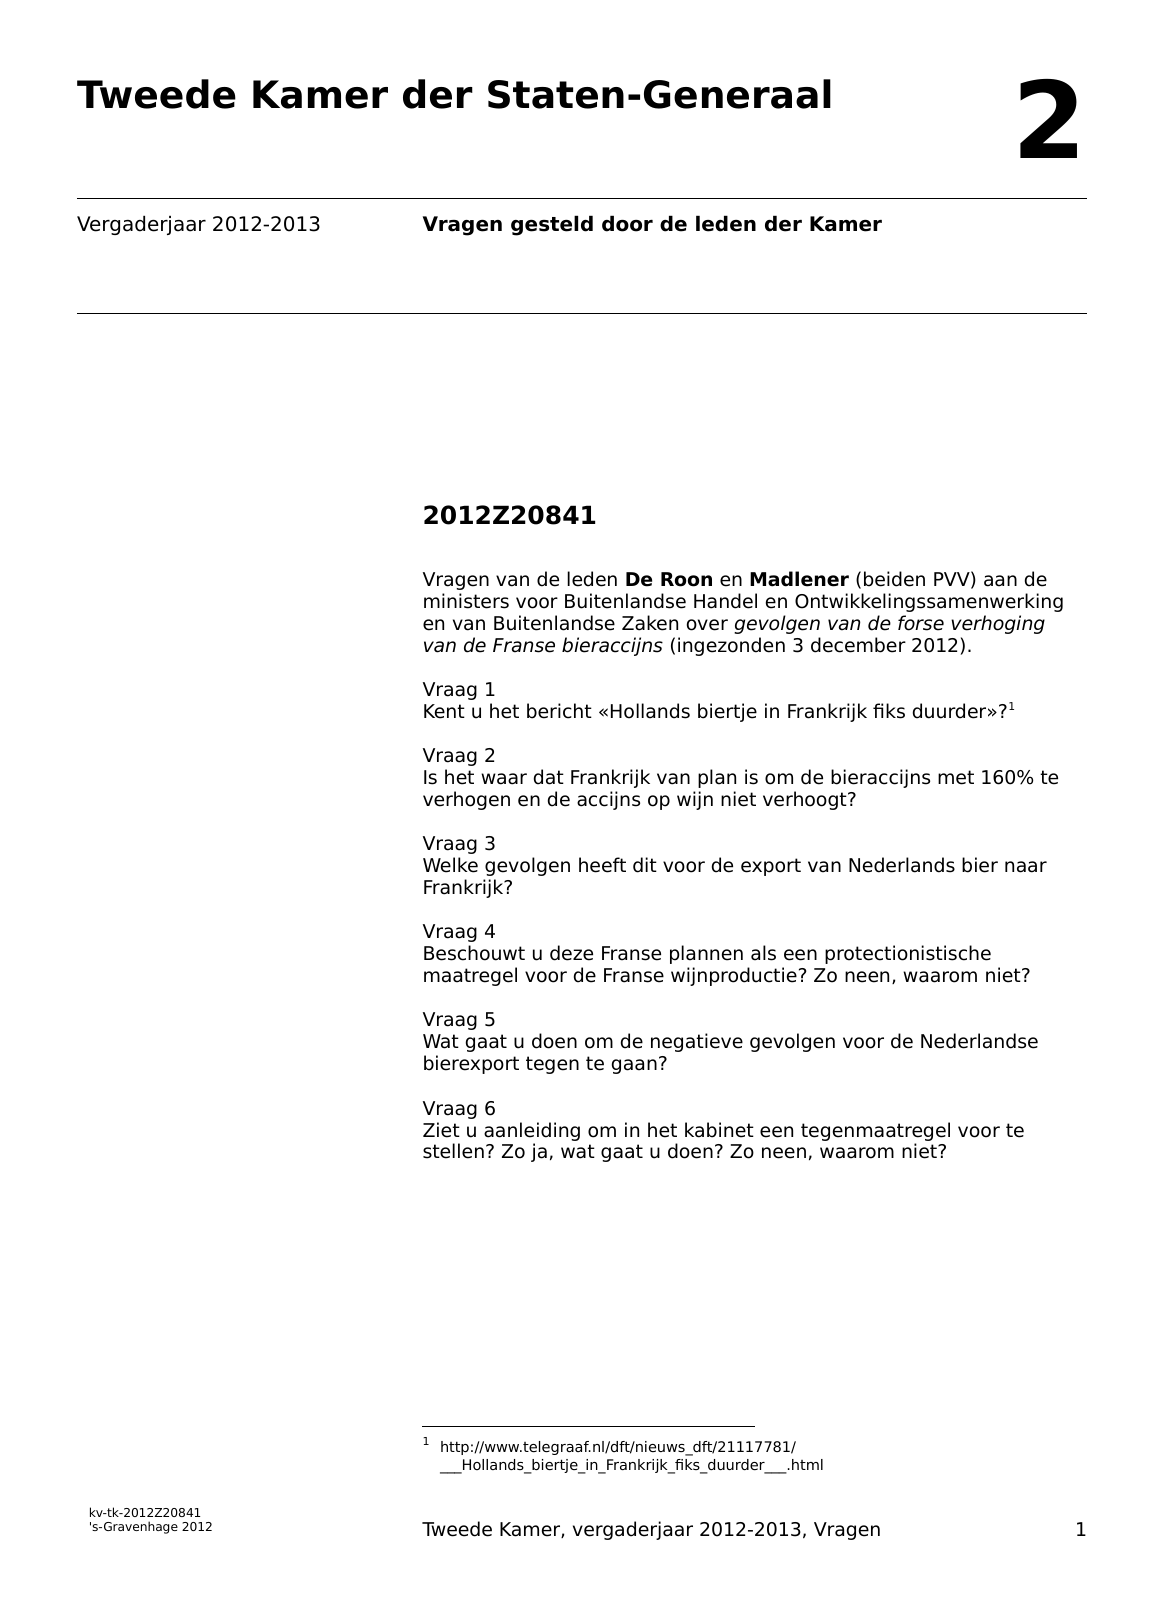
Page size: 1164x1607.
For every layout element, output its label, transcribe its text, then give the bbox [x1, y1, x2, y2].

text Beschouwt u deze Franse plannen als een protectionistische maatregel voor de Franse wijnproductie? Zo neen, waarom niet? [422, 943, 1087, 987]
table_header 2 [886, 59, 1087, 198]
table_header Tweede Kamer der Staten-Generaal [77, 59, 886, 198]
text Welke gevolgen heeft dit voor de export van Nederlands bier naar Frankrijk? [422, 855, 1087, 899]
text Wat gaat u doen om de negatieve gevolgen voor de Nederlandse bierexport tegen te gaan? [422, 1031, 1087, 1075]
text Ziet u aanleiding om in het kabinet een tegenmaatregel voor te stellen? Zo ja, wat gaat u doen? Zo neen, waarom niet? [422, 1119, 1087, 1163]
text Vraag 1 [422, 679, 1087, 701]
text Vraag 4 [422, 921, 1087, 943]
text Vragen van de leden De Roon en Madlener (beiden PVV) aan de ministers voor Buitenlandse Handel en Ontwikkelingssamenwerking en van Buitenlandse Zaken over gevolgen van de forse verhoging van de Franse bieraccijns (ingezonden 3 december 2012). [422, 569, 1087, 657]
text Vraag 3 [422, 833, 1087, 855]
text 's-Gravenhage 2012 [88, 1520, 323, 1534]
table_cell Vragen gesteld door de leden der Kamer [422, 199, 1087, 313]
text Vraag 6 [422, 1097, 1087, 1119]
text http://www.telegraaf.nl/dft/nieuws_dft/21117781/___Hollands_biertje_in_Frankrijk_fiks_duurder___.html [422, 1435, 1087, 1474]
text Is het waar dat Frankrijk van plan is om de bieraccijns met 160% te verhogen en de accijns op wijn niet verhoogt? [422, 767, 1087, 811]
text Vraag 5 [422, 1009, 1087, 1031]
table_cell Vergaderjaar 2012-2013 [77, 199, 422, 313]
text 2012Z20841 [422, 501, 1087, 531]
text Vraag 2 [422, 745, 1087, 767]
text kv-tk-2012Z20841 [88, 1506, 323, 1520]
text Kent u het bericht «Hollands biertje in Frankrijk fiks duurder»? [422, 701, 1087, 723]
